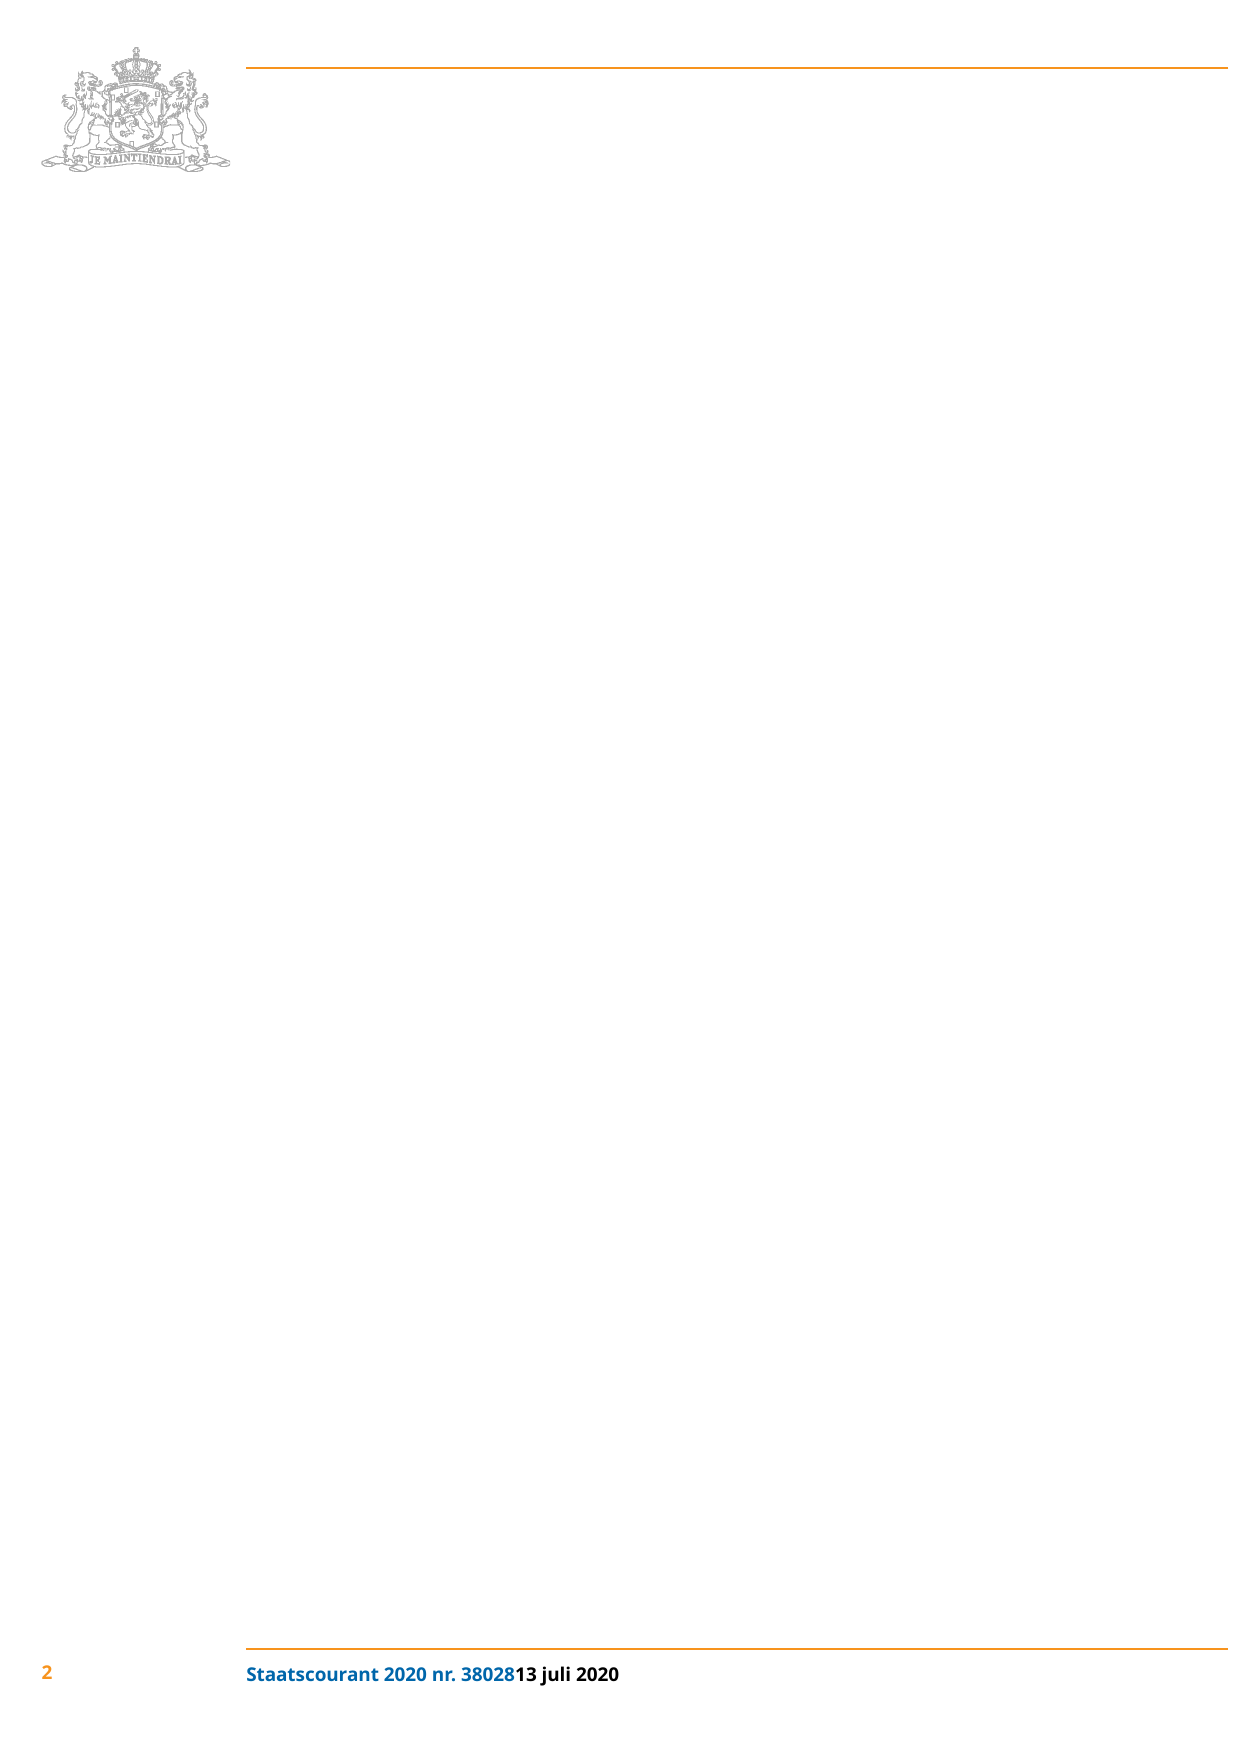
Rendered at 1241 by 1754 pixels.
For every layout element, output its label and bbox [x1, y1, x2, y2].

picture [41, 47, 231, 172]
